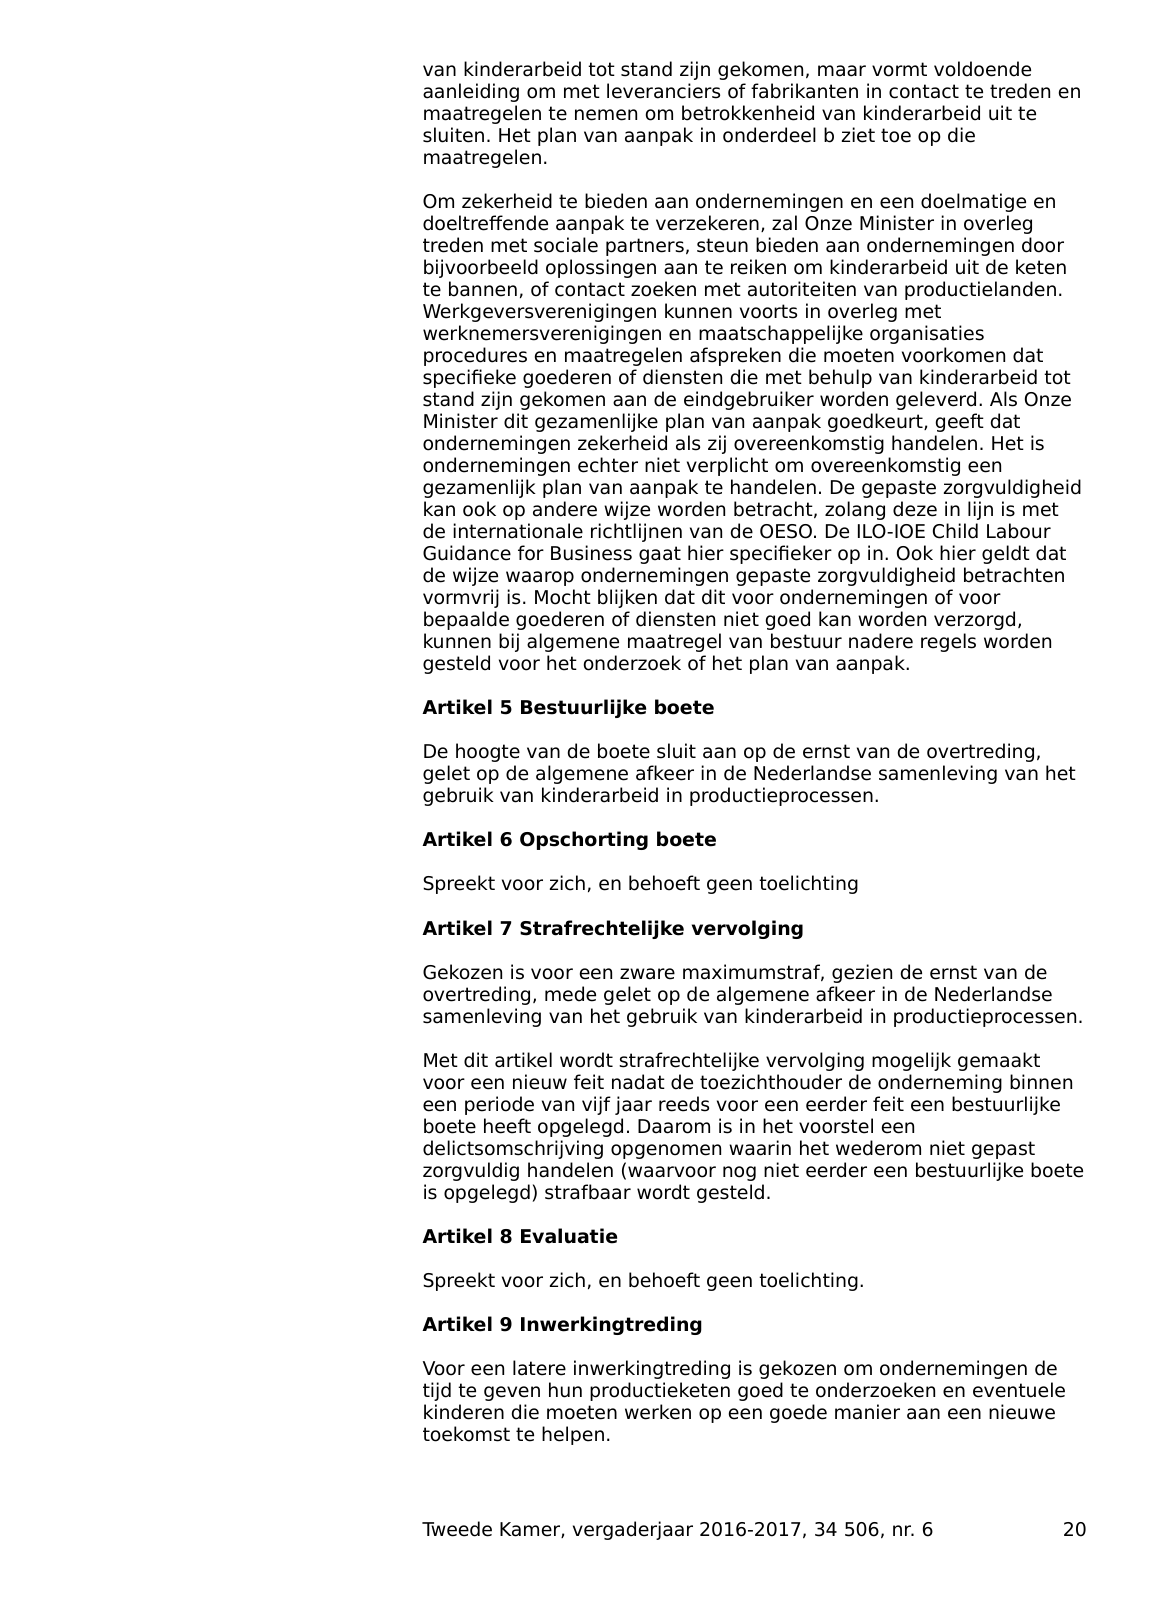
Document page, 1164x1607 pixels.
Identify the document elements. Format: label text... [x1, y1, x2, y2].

subtitle Artikel 7 Strafrechtelijke vervolging [422, 917, 1087, 939]
text Met dit artikel wordt strafrechtelijke vervolging mogelijk gemaakt voor een nieuw feit nadat de toezichthouder de onderneming binnen een periode van vijf jaar reeds voor een eerder feit een bestuurlijke boete heeft opgelegd. Daarom is in het voorstel een delictsomschrijving opgenomen waarin het wederom niet gepast zorgvuldig handelen (waarvoor nog niet eerder een bestuurlijke boete is opgelegd) strafbaar wordt gesteld. [422, 1050, 1087, 1204]
text Om zekerheid te bieden aan ondernemingen en een doelmatige en doeltreffende aanpak te verzekeren, zal Onze Minister in overleg treden met sociale partners, steun bieden aan ondernemingen door bijvoorbeeld oplossingen aan te reiken om kinderarbeid uit de keten te bannen, of contact zoeken met autoriteiten van productielanden. Werkgeversverenigingen kunnen voorts in overleg met werknemersverenigingen en maatschappelijke organisaties procedures en maatregelen afspreken die moeten voorkomen dat specifieke goederen of diensten die met behulp van kinderarbeid tot stand zijn gekomen aan de eindgebruiker worden geleverd. Als Onze Minister dit gezamenlijke plan van aanpak goedkeurt, geeft dat ondernemingen zekerheid als zij overeenkomstig handelen. Het is ondernemingen echter niet verplicht om overeenkomstig een gezamenlijk plan van aanpak te handelen. De gepaste zorgvuldigheid kan ook op andere wijze worden betracht, zolang deze in lijn is met de internationale richtlijnen van de OESO. De ILO-IOE Child Labour Guidance for Business gaat hier specifieker op in. Ook hier geldt dat de wijze waarop ondernemingen gepaste zorgvuldigheid betrachten vormvrij is. Mocht blijken dat dit voor ondernemingen of voor bepaalde goederen of diensten niet goed kan worden verzorgd, kunnen bij algemene maatregel van bestuur nadere regels worden gesteld voor het onderzoek of het plan van aanpak. [422, 191, 1087, 675]
subtitle Artikel 5 Bestuurlijke boete [422, 697, 1087, 719]
subtitle Artikel 6 Opschorting boete [422, 829, 1087, 851]
text van kinderarbeid tot stand zijn gekomen, maar vormt voldoende aanleiding om met leveranciers of fabrikanten in contact te treden en maatregelen te nemen om betrokkenheid van kinderarbeid uit te sluiten. Het plan van aanpak in onderdeel b ziet toe op die maatregelen. [422, 59, 1087, 169]
text Spreekt voor zich, en behoeft geen toelichting. [422, 1270, 1087, 1292]
text Spreekt voor zich, en behoeft geen toelichting [422, 873, 1087, 895]
subtitle Artikel 9 Inwerkingtreding [422, 1314, 1087, 1336]
text Voor een latere inwerkingtreding is gekozen om ondernemingen de tijd te geven hun productieketen goed te onderzoeken en eventuele kinderen die moeten werken op een goede manier aan een nieuwe toekomst te helpen. [422, 1358, 1087, 1446]
subtitle Artikel 8 Evaluatie [422, 1226, 1087, 1248]
text De hoogte van de boete sluit aan op de ernst van de overtreding, gelet op de algemene afkeer in de Nederlandse samenleving van het gebruik van kinderarbeid in productieprocessen. [422, 741, 1087, 807]
text Gekozen is voor een zware maximumstraf, gezien de ernst van de overtreding, mede gelet op de algemene afkeer in de Nederlandse samenleving van het gebruik van kinderarbeid in productieprocessen. [422, 962, 1087, 1028]
